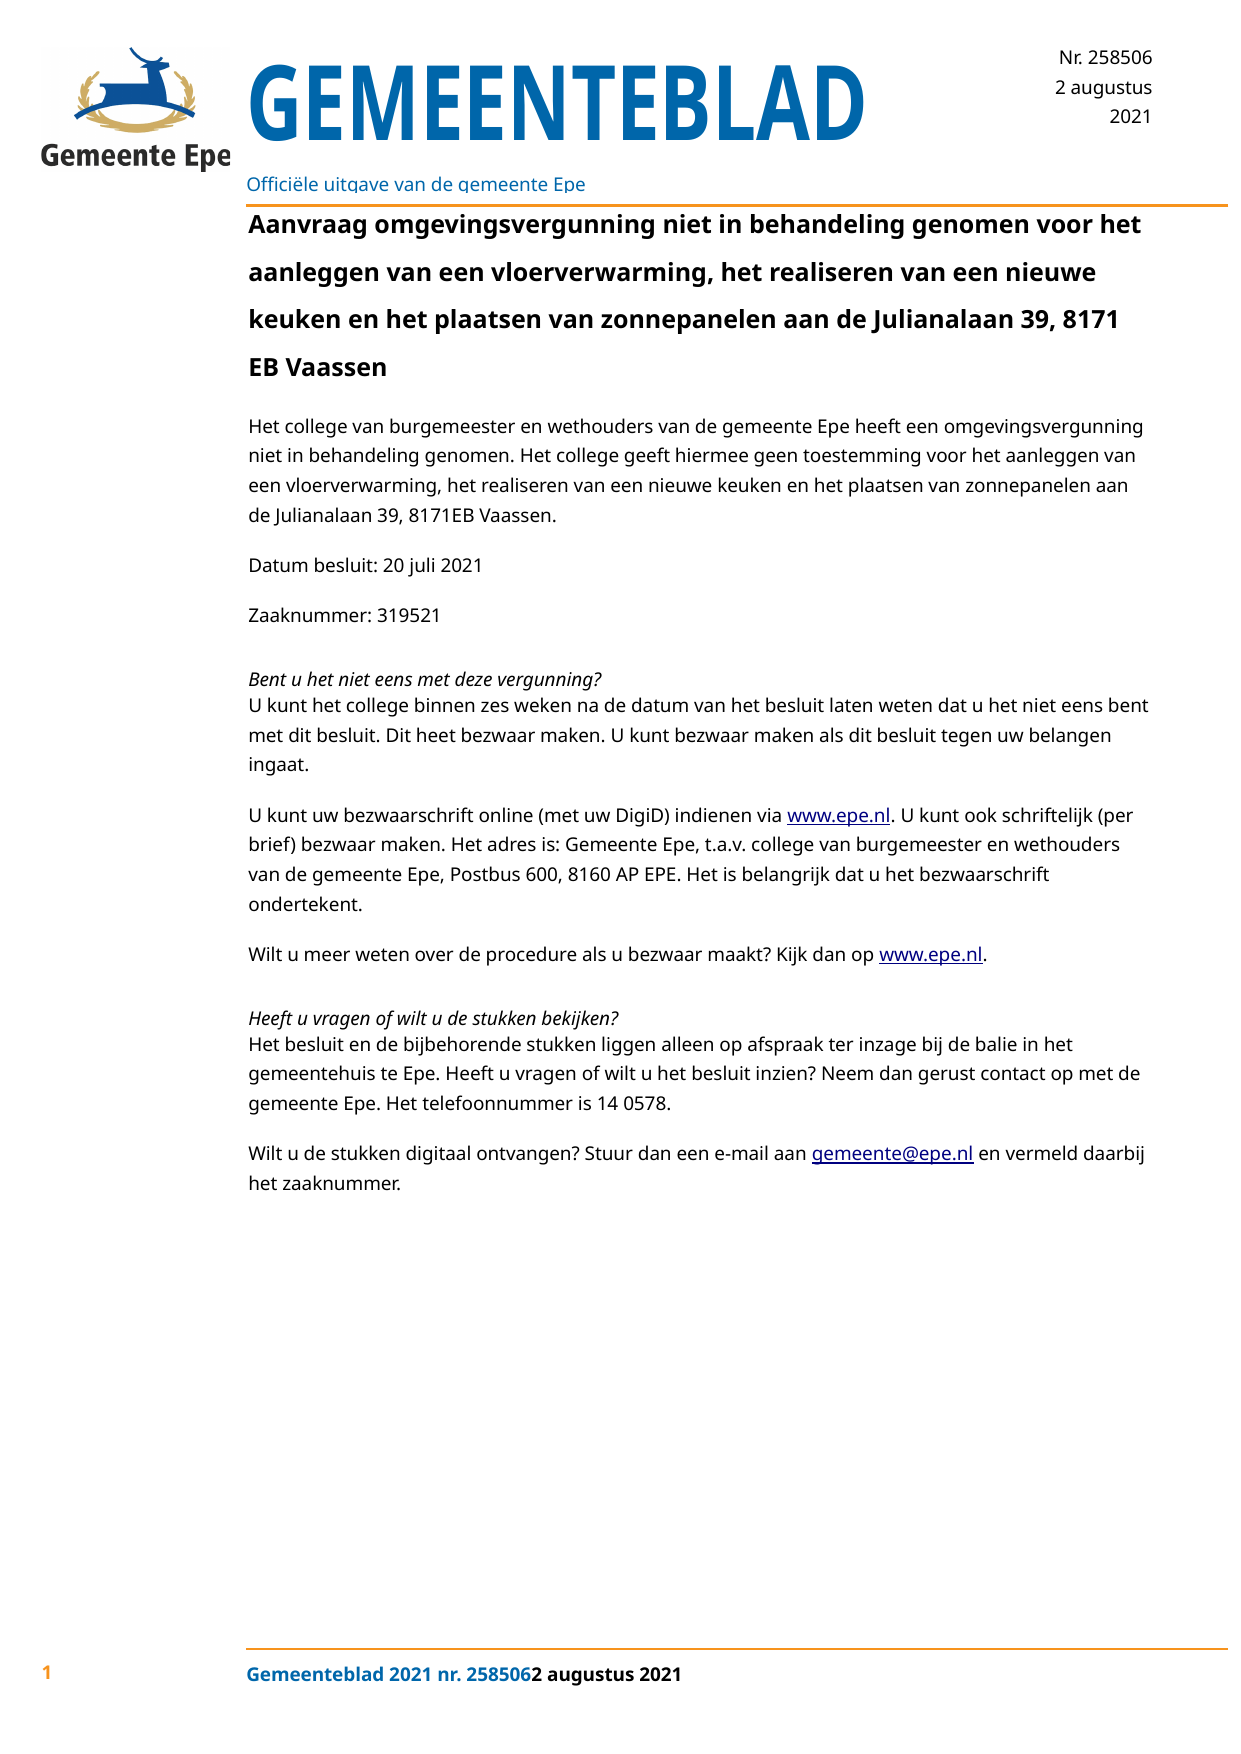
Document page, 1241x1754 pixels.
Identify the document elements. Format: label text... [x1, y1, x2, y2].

text Het besluit en de bijbehorende stukken liggen alleen op afspraak ter inzage bij de balie in het gemeentehuis te Epe. Heeft u vragen of wilt u het besluit inzien? Neem dan gerust contact op met de gemeente Epe. Het telefoonnummer is 14 0578. [248, 1031, 1152, 1116]
text Datum besluit: 20 juli 2021 [248, 552, 1152, 578]
text U kunt het college binnen zes weken na de datum van het besluit laten weten dat u het niet eens bent met dit besluit. Dit heet bezwaar maken. U kunt bezwaar maken als dit besluit tegen uw belangen ingaat. [248, 692, 1152, 777]
text Wilt u de stukken digitaal ontvangen? Stuur dan een e-mail aan gemeente@epe.nl en vermeld daarbij het zaaknummer. [248, 1140, 1152, 1196]
text Wilt u meer weten over de procedure als u bezwaar maakt? Kijk dan op www.epe.nl. [248, 941, 1152, 967]
text Heeft u vragen of wilt u de stukken bekijken? [248, 1005, 1152, 1031]
text Bent u het niet eens met deze vergunning? [248, 667, 1152, 692]
text Zaaknummer: 319521 [248, 603, 1152, 628]
text Aanvraag omgevingsvergunning niet in behandeling genomen voor het aanleggen van een vloerverwarming, het realiseren van een nieuwe keuken en het plaatsen van zonnepanelen aan de Julianalaan 39, 8171 EB Vaassen [248, 207, 1152, 384]
picture [41, 47, 231, 172]
text U kunt uw bezwaarschrift online (met uw DigiD) indienen via www.epe.nl. U kunt ook schriftelijk (per brief) bezwaar maken. Het adres is: Gemeente Epe, t.a.v. college van burgemeester en wethouders van de gemeente Epe, Postbus 600, 8160 AP EPE. Het is belangrijk dat u het bezwaarschrift ondertekent. [248, 802, 1152, 916]
text Het college van burgemeester en wethouders van de gemeente Epe heeft een omgevingsvergunning niet in behandeling genomen. Het college geeft hiermee geen toestemming voor het aanleggen van een vloerverwarming, het realiseren van een nieuwe keuken en het plaatsen van zonnepanelen aan de Julianalaan 39, 8171EB Vaassen. [248, 413, 1152, 528]
